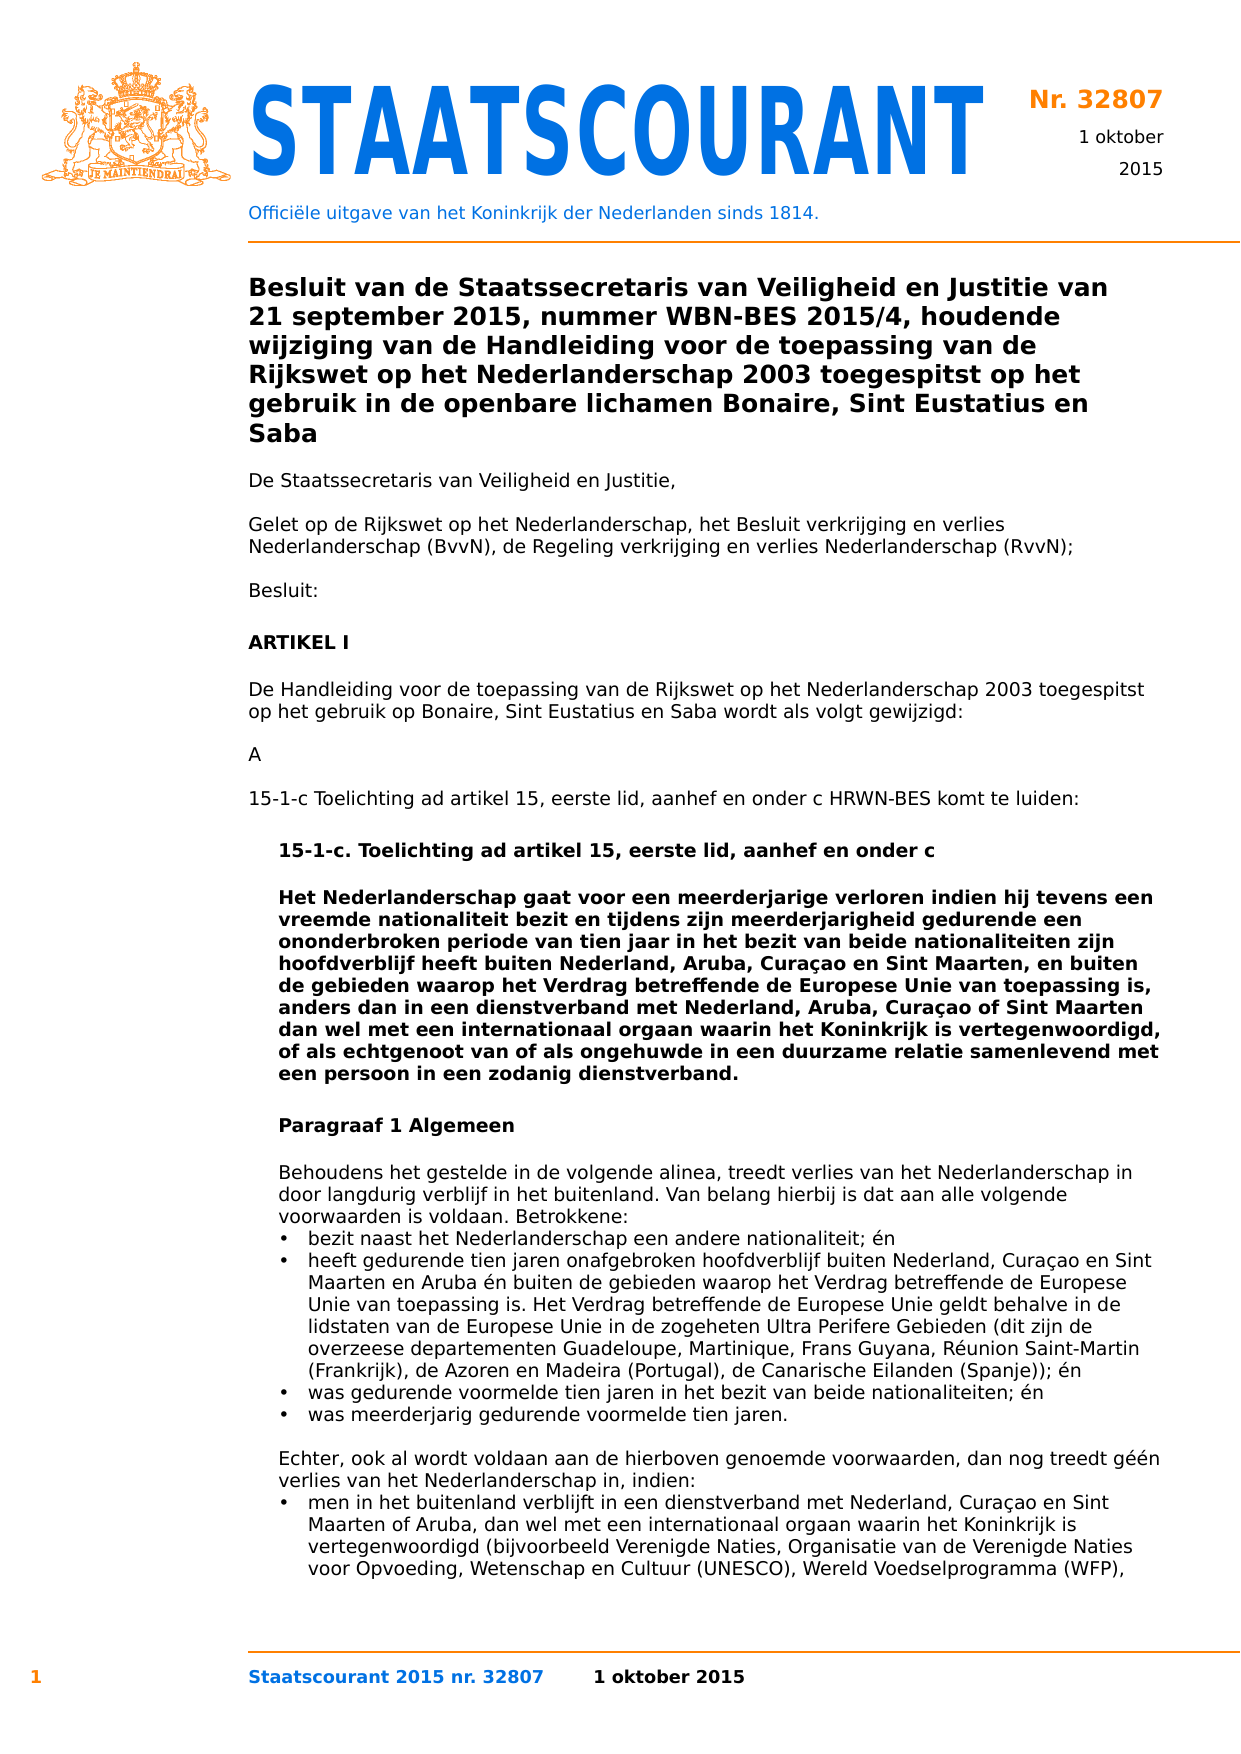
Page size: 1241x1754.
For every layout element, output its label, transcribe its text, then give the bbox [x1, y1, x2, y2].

text Het Nederlanderschap gaat voor een meerderjarige verloren indien hij tevens een vreemde nationaliteit bezit en tijdens zijn meerderjarigheid gedurende een ononderbroken periode van tien jaar in het bezit van beide nationaliteiten zijn hoofdverblijf heeft buiten Nederland, Aruba, Curaçao en Sint Maarten, en buiten de gebieden waarop het Verdrag betreffende de Europese Unie van toepassing is, anders dan in een dienstverband met Nederland, Aruba, Curaçao of Sint Maarten dan wel met een internationaal orgaan waarin het Koninkrijk is vertegenwoordigd, of als echtgenoot van of als ongehuwde in een duurzame relatie samenlevend met een persoon in een zodanig dienstverband. [278, 887, 1163, 1085]
subtitle Besluit van de Staatssecretaris van Veiligheid en Justitie van 21 september 2015, nummer WBN-BES 2015/4, houdende wijziging van de Handleiding voor de toepassing van de Rijkswet op het Nederlanderschap 2003 toegespitst op het gebruik in de openbare lichamen Bonaire, Sint Eustatius en Saba [248, 273, 1163, 448]
picture [41, 62, 231, 186]
text Gelet op de Rijkswet op het Nederlanderschap, het Besluit verkrijging en verlies Nederlanderschap (BvvN), de Regeling verkrijging en verlies Nederlanderschap (RvvN); [248, 514, 1163, 558]
table_header STAATSCOURANT [248, 62, 998, 203]
text • was gedurende voormelde tien jaren in het bezit van beide nationaliteiten; én [278, 1382, 1163, 1404]
subtitle Paragraaf 1 Algemeen [278, 1115, 1163, 1137]
text 15-1-c Toelichting ad artikel 15, eerste lid, aanhef en onder c HRWN-BES komt te luiden: [248, 788, 1163, 810]
text • bezit naast het Nederlanderschap een andere nationaliteit; én [278, 1228, 1163, 1250]
subtitle 15-1-c. Toelichting ad artikel 15, eerste lid, aanhef en onder c [278, 840, 1163, 862]
subtitle ARTIKEL I [248, 632, 1163, 653]
table_cell 1 oktober [998, 121, 1240, 153]
text Echter, ook al wordt voldaan aan de hierboven genoemde voorwaarden, dan nog treedt géén verlies van het Nederlanderschap in, indien: [278, 1448, 1163, 1492]
table_cell Officiële uitgave van het Koninkrijk der Nederlanden sinds 1814. [248, 203, 1240, 241]
text De Handleiding voor de toepassing van de Rijkswet op het Nederlanderschap 2003 toegespitst op het gebruik op Bonaire, Sint Eustatius en Saba wordt als volgt gewijzigd: [248, 678, 1163, 722]
text A [248, 744, 1163, 766]
text Behoudens het gestelde in de volgende alinea, treedt verlies van het Nederlanderschap in door langdurig verblijf in het buitenland. Van belang hierbij is dat aan alle volgende voorwaarden is voldaan. Betrokkene: [278, 1162, 1163, 1228]
text De Staatssecretaris van Veiligheid en Justitie, [248, 470, 1163, 492]
text • heeft gedurende tien jaren onafgebroken hoofdverblijf buiten Nederland, Curaçao en Sint Maarten en Aruba én buiten de gebieden waarop het Verdrag betreffende de Europese Unie van toepassing is. Het Verdrag betreffende de Europese Unie geldt behalve in de lidstaten van de Europese Unie in de zogeheten Ultra Perifere Gebieden (dit zijn de overzeese departementen Guadeloupe, Martinique, Frans Guyana, Réunion Saint-Martin (Frankrijk), de Azoren en Madeira (Portugal), de Canarische Eilanden (Spanje)); én [278, 1250, 1163, 1382]
table_header [25, 62, 248, 241]
table_cell 2015 [998, 153, 1240, 203]
text Besluit: [248, 579, 1163, 602]
table_header Nr. 32807 [998, 62, 1240, 121]
text • was meerderjarig gedurende voormelde tien jaren. [278, 1404, 1163, 1426]
text • men in het buitenland verblijft in een dienstverband met Nederland, Curaçao en Sint Maarten of Aruba, dan wel met een internationaal orgaan waarin het Koninkrijk is vertegenwoordigd (bijvoorbeeld Verenigde Naties, Organisatie van de Verenigde Naties voor Opvoeding, Wetenschap en Cultuur (UNESCO), Wereld Voedselprogramma (WFP), [278, 1492, 1163, 1579]
